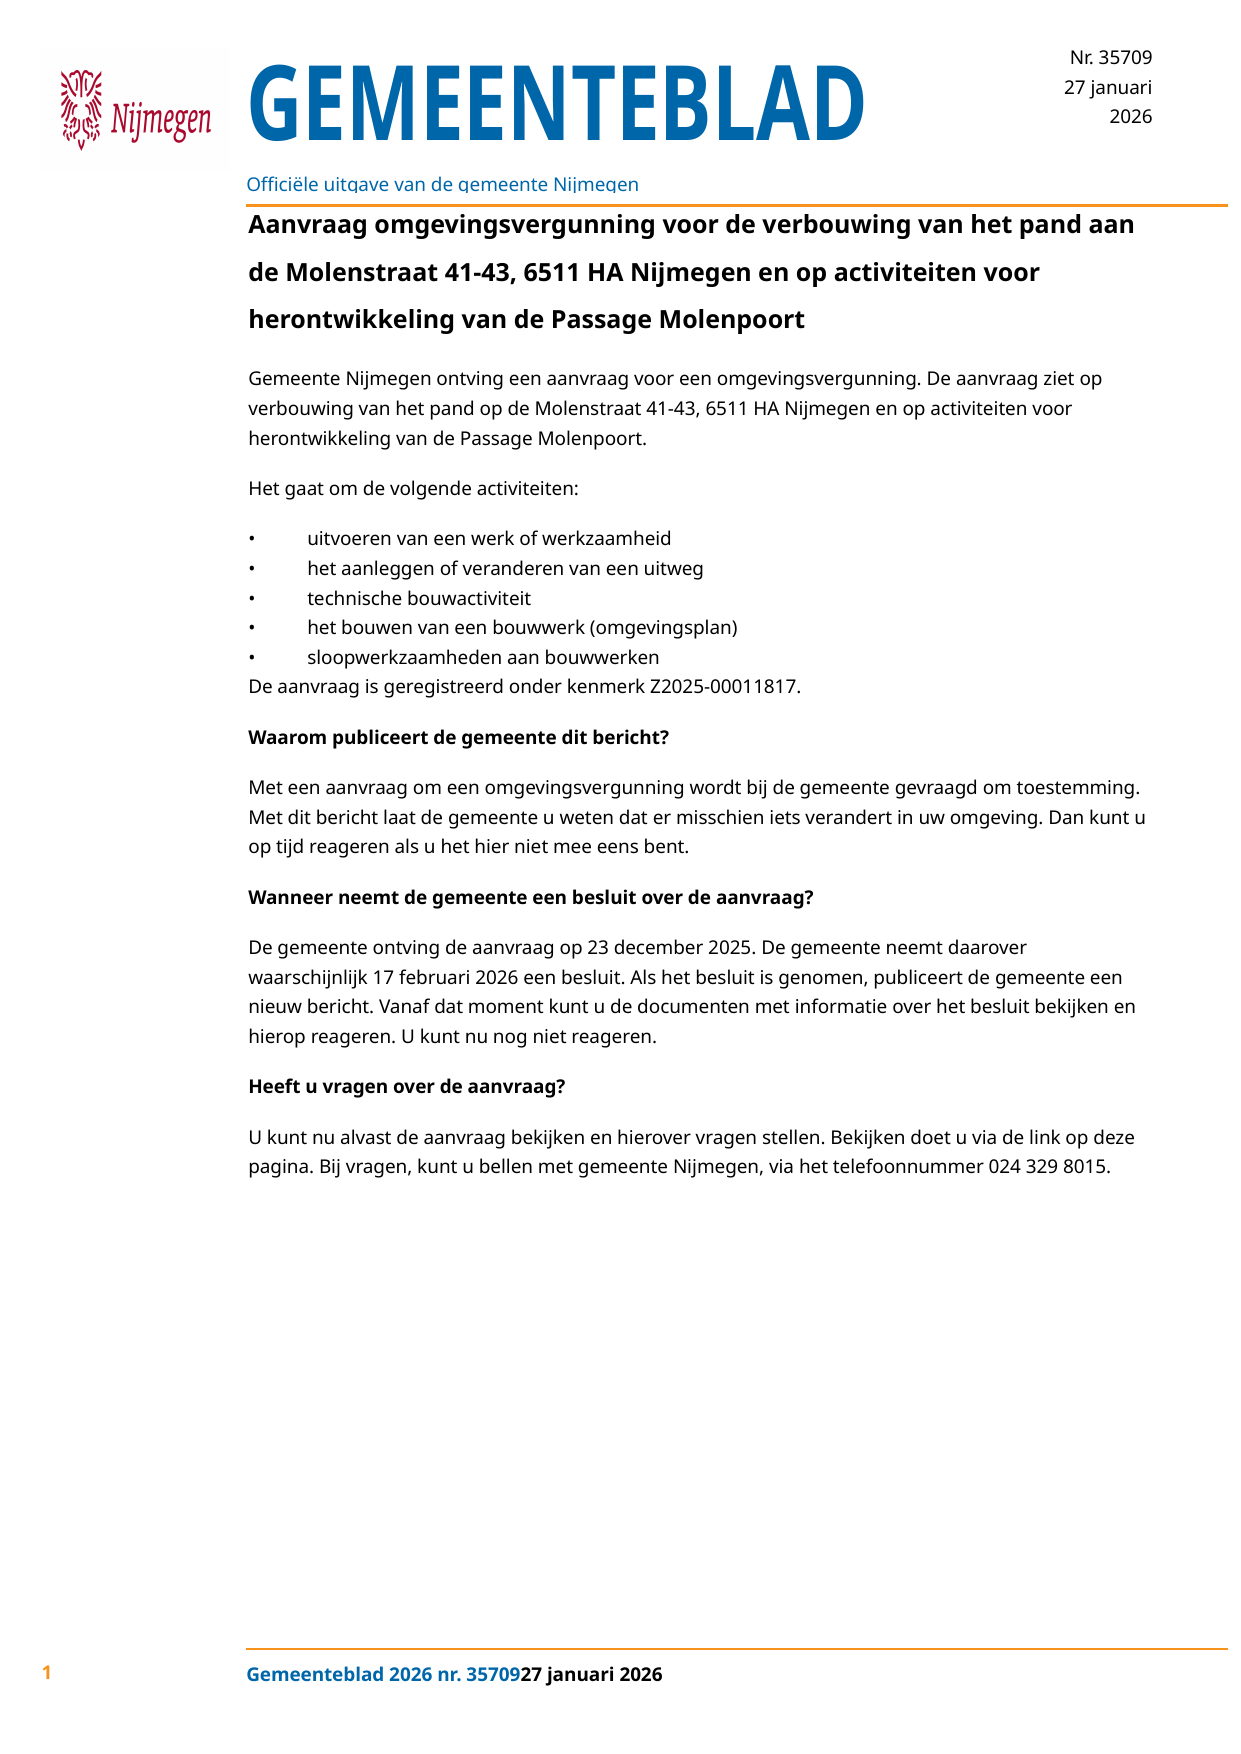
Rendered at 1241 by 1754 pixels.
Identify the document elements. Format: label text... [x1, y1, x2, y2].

text Wanneer neemt de gemeente een besluit over de aanvraag? [248, 884, 1152, 909]
text De gemeente ontving de aanvraag op 23 december 2025. De gemeente neemt daarover waarschijnlijk 17 februari 2026 een besluit. Als het besluit is genomen, publiceert de gemeente een nieuw bericht. Vanaf dat moment kunt u de documenten met informatie over het besluit bekijken en hierop reageren. U kunt nu nog niet reageren. [248, 934, 1152, 1049]
text Met een aanvraag om een omgevingsvergunning wordt bij de gemeente gevraagd om toestemming. Met dit bericht laat de gemeente u weten dat er misschien iets verandert in uw omgeving. Dan kunt u op tijd reageren als u het hier niet mee eens bent. [248, 774, 1152, 859]
list sloopwerkzaamheden aan bouwwerken [248, 644, 1152, 669]
list uitvoeren van een werk of werkzaamheid [248, 526, 1152, 551]
list technische bouwactiviteit [248, 585, 1152, 610]
text U kunt nu alvast de aanvraag bekijken en hierover vragen stellen. Bekijken doet u via de link op deze pagina. Bij vragen, kunt u bellen met gemeente Nijmegen, via het telefoonnummer 024 329 8015. [248, 1124, 1152, 1179]
text Aanvraag omgevingsvergunning voor de verbouwing van het pand aan de Molenstraat 41-43, 6511 HA Nijmegen en op activiteiten voor herontwikkeling van de Passage Molenpoort [248, 207, 1152, 336]
picture [41, 47, 231, 172]
text Het gaat om de volgende activiteiten: [248, 475, 1152, 501]
list het bouwen van een bouwwerk (omgevingsplan) [248, 614, 1152, 640]
text Waarom publiceert de gemeente dit bericht? [248, 724, 1152, 749]
text Heeft u vragen over de aanvraag? [248, 1073, 1152, 1099]
text De aanvraag is geregistreerd onder kenmerk Z2025-00011817. [248, 673, 1152, 699]
list het aanleggen of veranderen van een uitweg [248, 555, 1152, 581]
text Gemeente Nijmegen ontving een aanvraag voor een omgevingsvergunning. De aanvraag ziet op verbouwing van het pand op de Molenstraat 41-43, 6511 HA Nijmegen en op activiteiten voor herontwikkeling van de Passage Molenpoort. [248, 366, 1152, 450]
